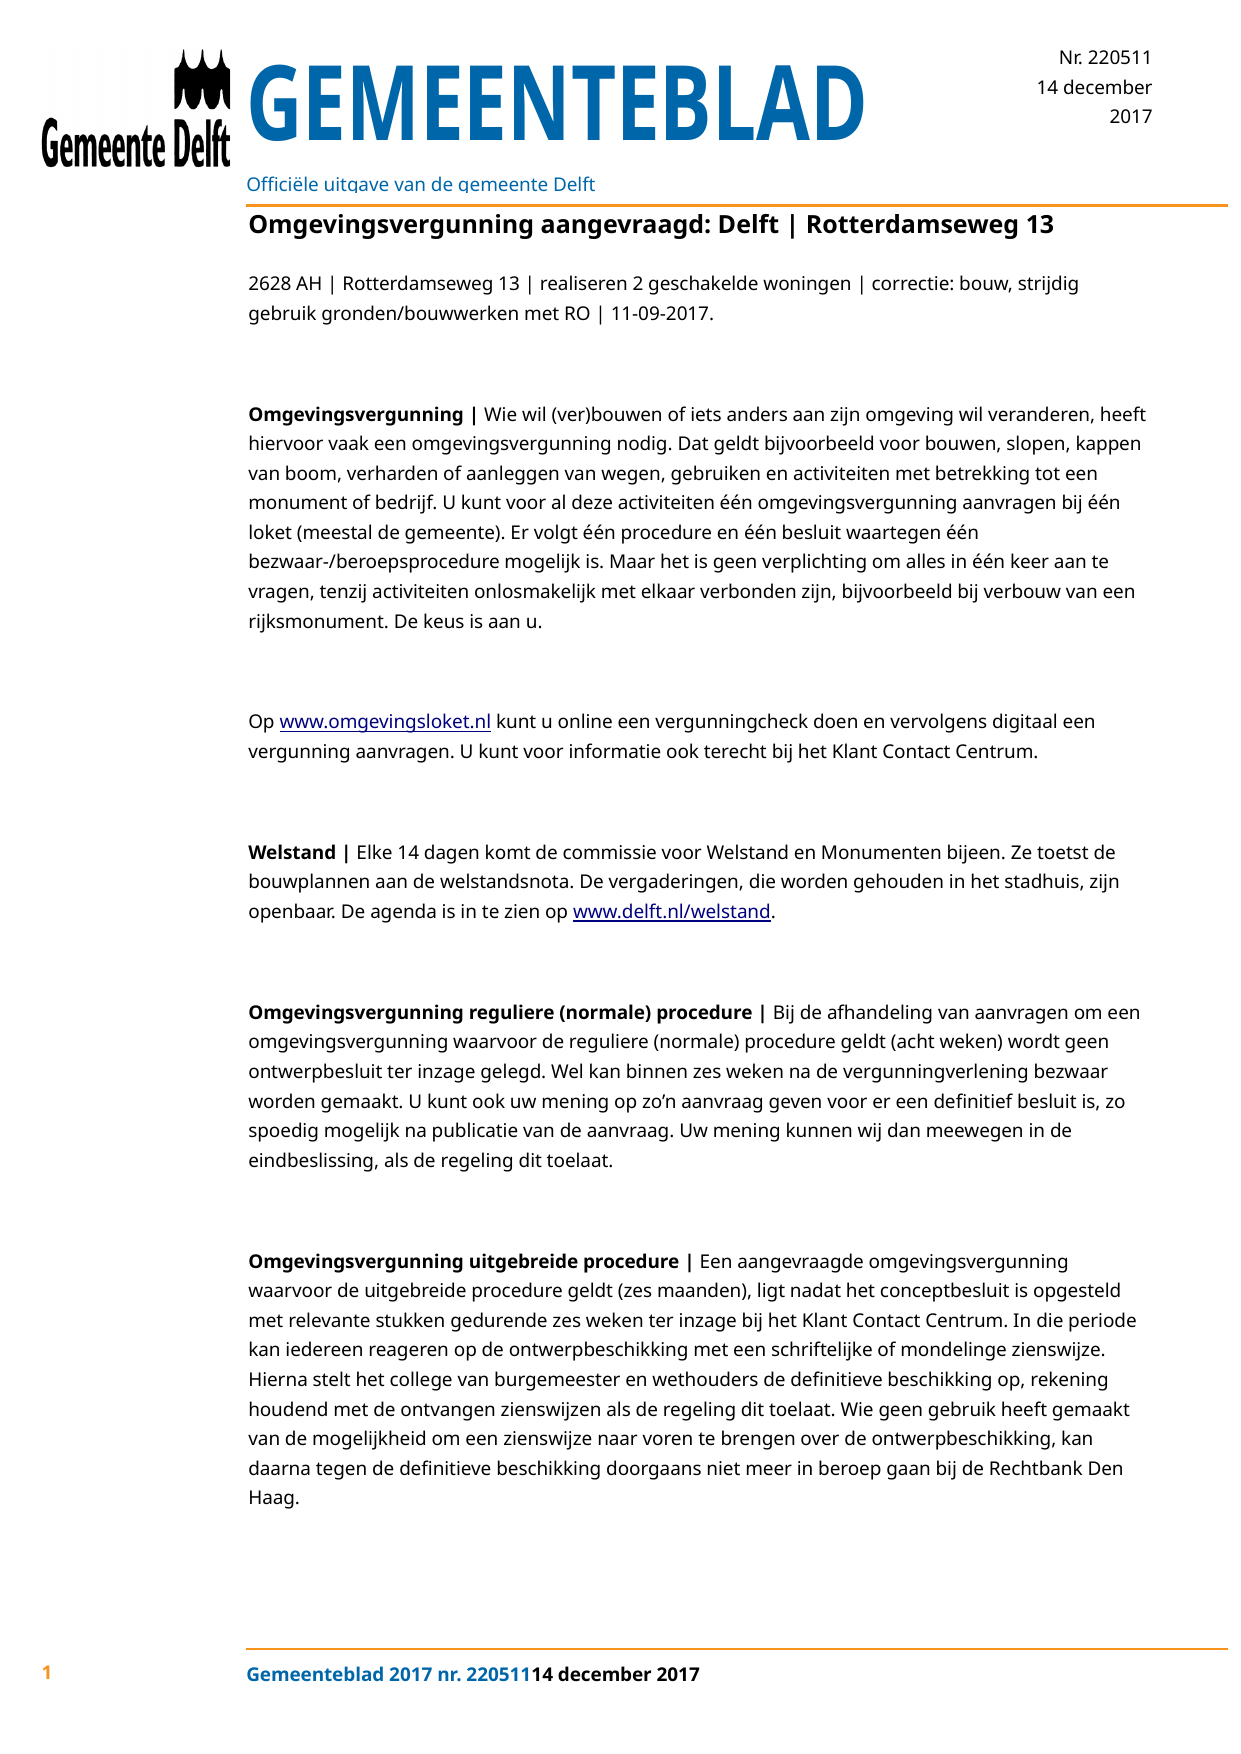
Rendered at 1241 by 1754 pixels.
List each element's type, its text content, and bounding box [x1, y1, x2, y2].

text Op www.omgevingsloket.nl kunt u online een vergunningcheck doen en vervolgens digitaal een vergunning aanvragen. U kunt voor informatie ook terecht bij het Klant Contact Centrum. [248, 709, 1152, 764]
text Omgevingsvergunning reguliere (normale) procedure | Bij de afhandeling van aanvragen om een omgevingsvergunning waarvoor de reguliere (normale) procedure geldt (acht weken) wordt geen ontwerpbesluit ter inzage gelegd. Wel kan binnen zes weken na de vergunningverlening bezwaar worden gemaakt. U kunt ook uw mening op zo’n aanvraag geven voor er een definitief besluit is, zo spoedig mogelijk na publicatie van de aanvraag. Uw mening kunnen wij dan meewegen in de eindbeslissing, als de regeling dit toelaat. [248, 999, 1152, 1173]
text Welstand | Elke 14 dagen komt de commissie voor Welstand en Monumenten bijeen. Ze toetst de bouwplannen aan de welstandsnota. De vergaderingen, die worden gehouden in het stadhuis, zijn openbaar. De agenda is in te zien op www.delft.nl/welstand. [248, 839, 1152, 924]
text 2628 AH | Rotterdamseweg 13 | realiseren 2 geschakelde woningen | correctie: bouw, strijdig gebruik gronden/bouwwerken met RO | 11-09-2017. [248, 270, 1152, 326]
picture [41, 47, 231, 172]
text Omgevingsvergunning aangevraagd: Delft | Rotterdamseweg 13 [248, 207, 1152, 241]
text Omgevingsvergunning | Wie wil (ver)bouwen of iets anders aan zijn omgeving wil veranderen, heeft hiervoor vaak een omgevingsvergunning nodig. Dat geldt bijvoorbeeld voor bouwen, slopen, kappen van boom, verharden of aanleggen van wegen, gebruiken en activiteiten met betrekking tot een monument of bedrijf. U kunt voor al deze activiteiten één omgevingsvergunning aanvragen bij één loket (meestal de gemeente). Er volgt één procedure en één besluit waartegen één bezwaar-/beroepsprocedure mogelijk is. Maar het is geen verplichting om alles in één keer aan te vragen, tenzij activiteiten onlosmakelijk met elkaar verbonden zijn, bijvoorbeeld bij verbouw van een rijksmonument. De keus is aan u. [248, 401, 1152, 633]
text Omgevingsvergunning uitgebreide procedure | Een aangevraagde omgevingsvergunning waarvoor de uitgebreide procedure geldt (zes maanden), ligt nadat het conceptbesluit is opgesteld met relevante stukken gedurende zes weken ter inzage bij het Klant Contact Centrum. In die periode kan iedereen reageren op de ontwerpbeschikking met een schriftelijke of mondelinge zienswijze. Hierna stelt het college van burgemeester en wethouders de definitieve beschikking op, rekening houdend met de ontvangen zienswijzen als de regeling dit toelaat. Wie geen gebruik heeft gemaakt van de mogelijkheid om een zienswijze naar voren te brengen over de ontwerpbeschikking, kan daarna tegen de definitieve beschikking doorgaans niet meer in beroep gaan bij de Rechtbank Den Haag. [248, 1248, 1152, 1510]
